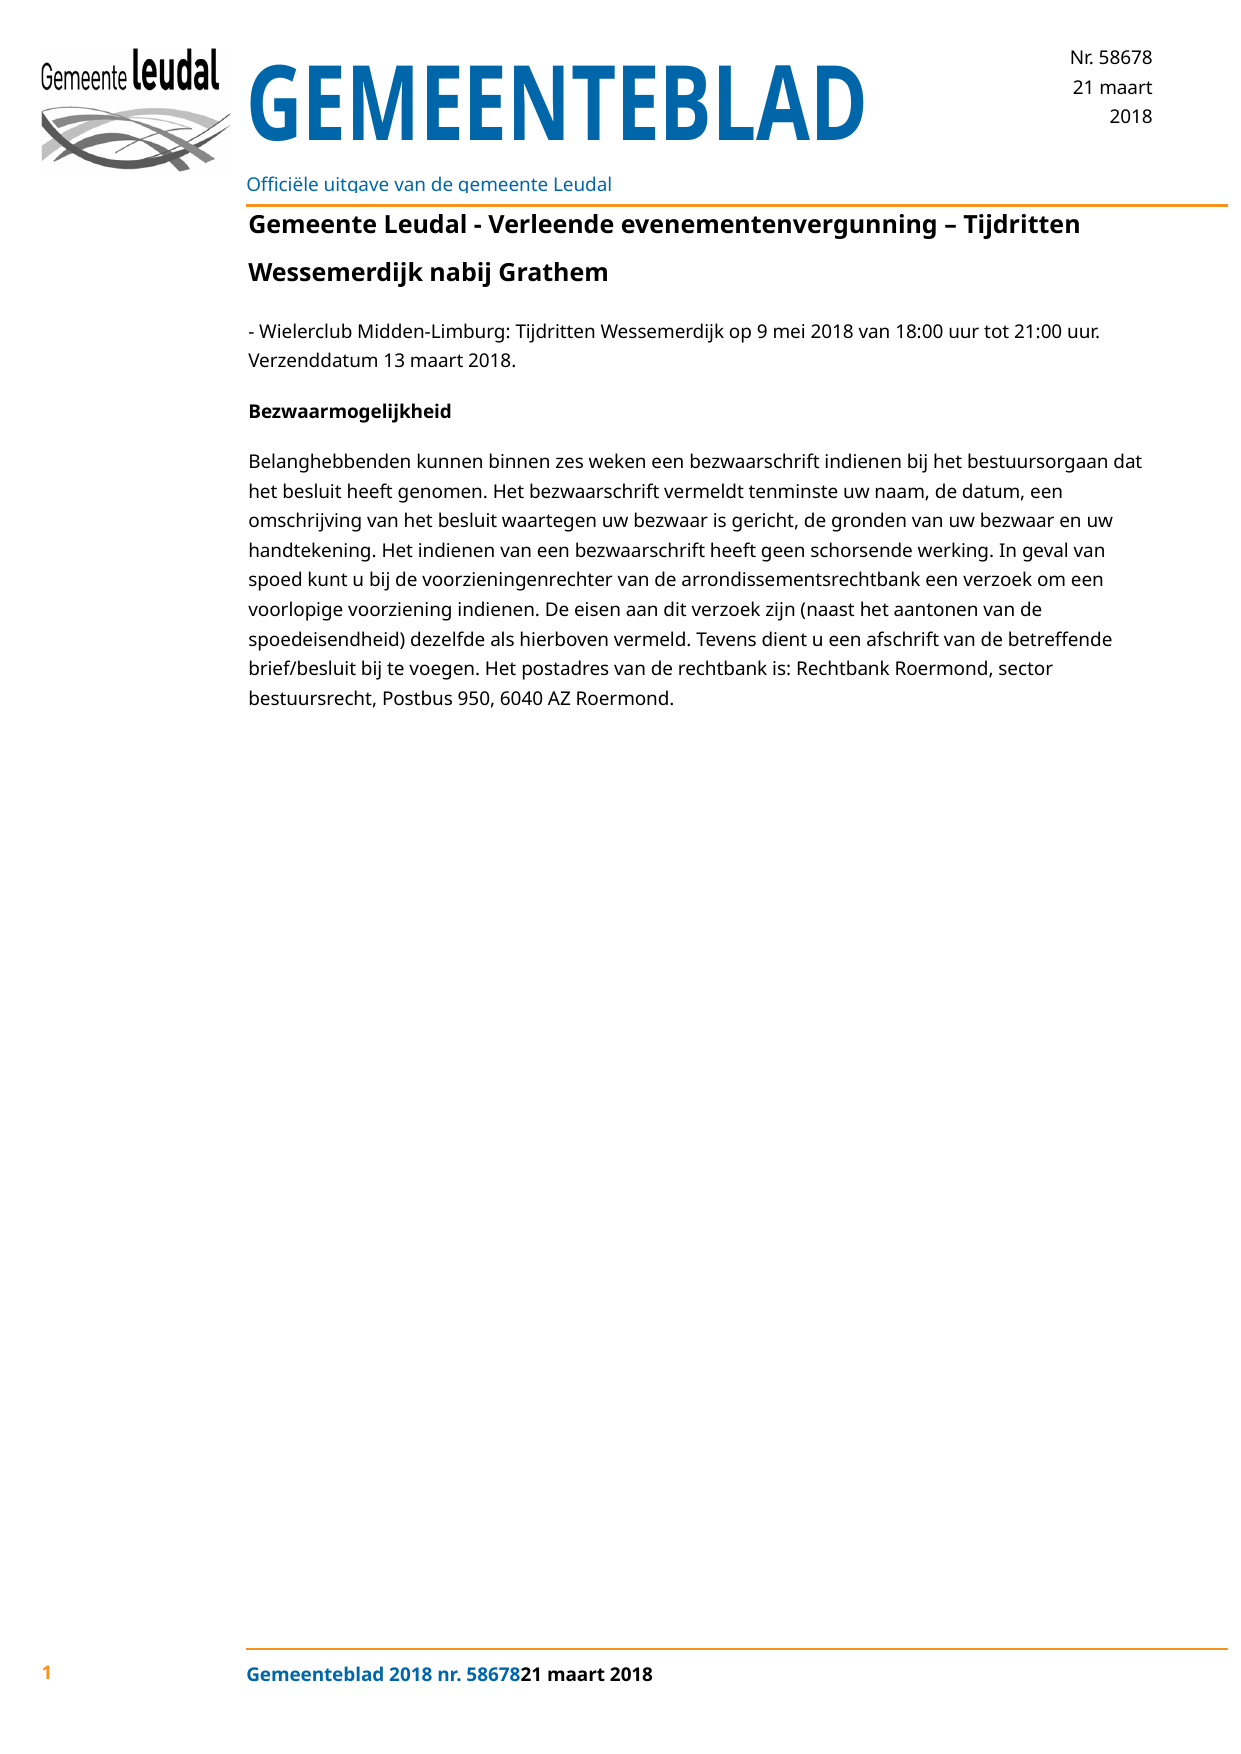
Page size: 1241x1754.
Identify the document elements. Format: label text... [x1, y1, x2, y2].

text Gemeente Leudal - Verleende evenementenvergunning – Tijdritten Wessemerdijk nabij Grathem [248, 207, 1152, 288]
text - Wielerclub Midden-Limburg: Tijdritten Wessemerdijk op 9 mei 2018 van 18:00 uur tot 21:00 uur. Verzenddatum 13 maart 2018. [248, 318, 1152, 373]
text Belanghebbenden kunnen binnen zes weken een bezwaarschrift indienen bij het bestuursorgaan dat het besluit heeft genomen. Het bezwaarschrift vermeldt tenminste uw naam, de datum, een omschrijving van het besluit waartegen uw bezwaar is gericht, de gronden van uw bezwaar en uw handtekening. Het indienen van een bezwaarschrift heeft geen schorsende werking. In geval van spoed kunt u bij de voorzieningenrechter van de arrondissementsrechtbank een verzoek om een voorlopige voorziening indienen. De eisen aan dit verzoek zijn (naast het aantonen van de spoedeisendheid) dezelfde als hierboven vermeld. Tevens dient u een afschrift van de betreffende brief/besluit bij te voegen. Het postadres van de rechtbank is: Rechtbank Roermond, sector bestuursrecht, Postbus 950, 6040 AZ Roermond. [248, 448, 1152, 711]
picture [41, 47, 231, 172]
text Bezwaarmogelijkheid [248, 398, 1152, 424]
